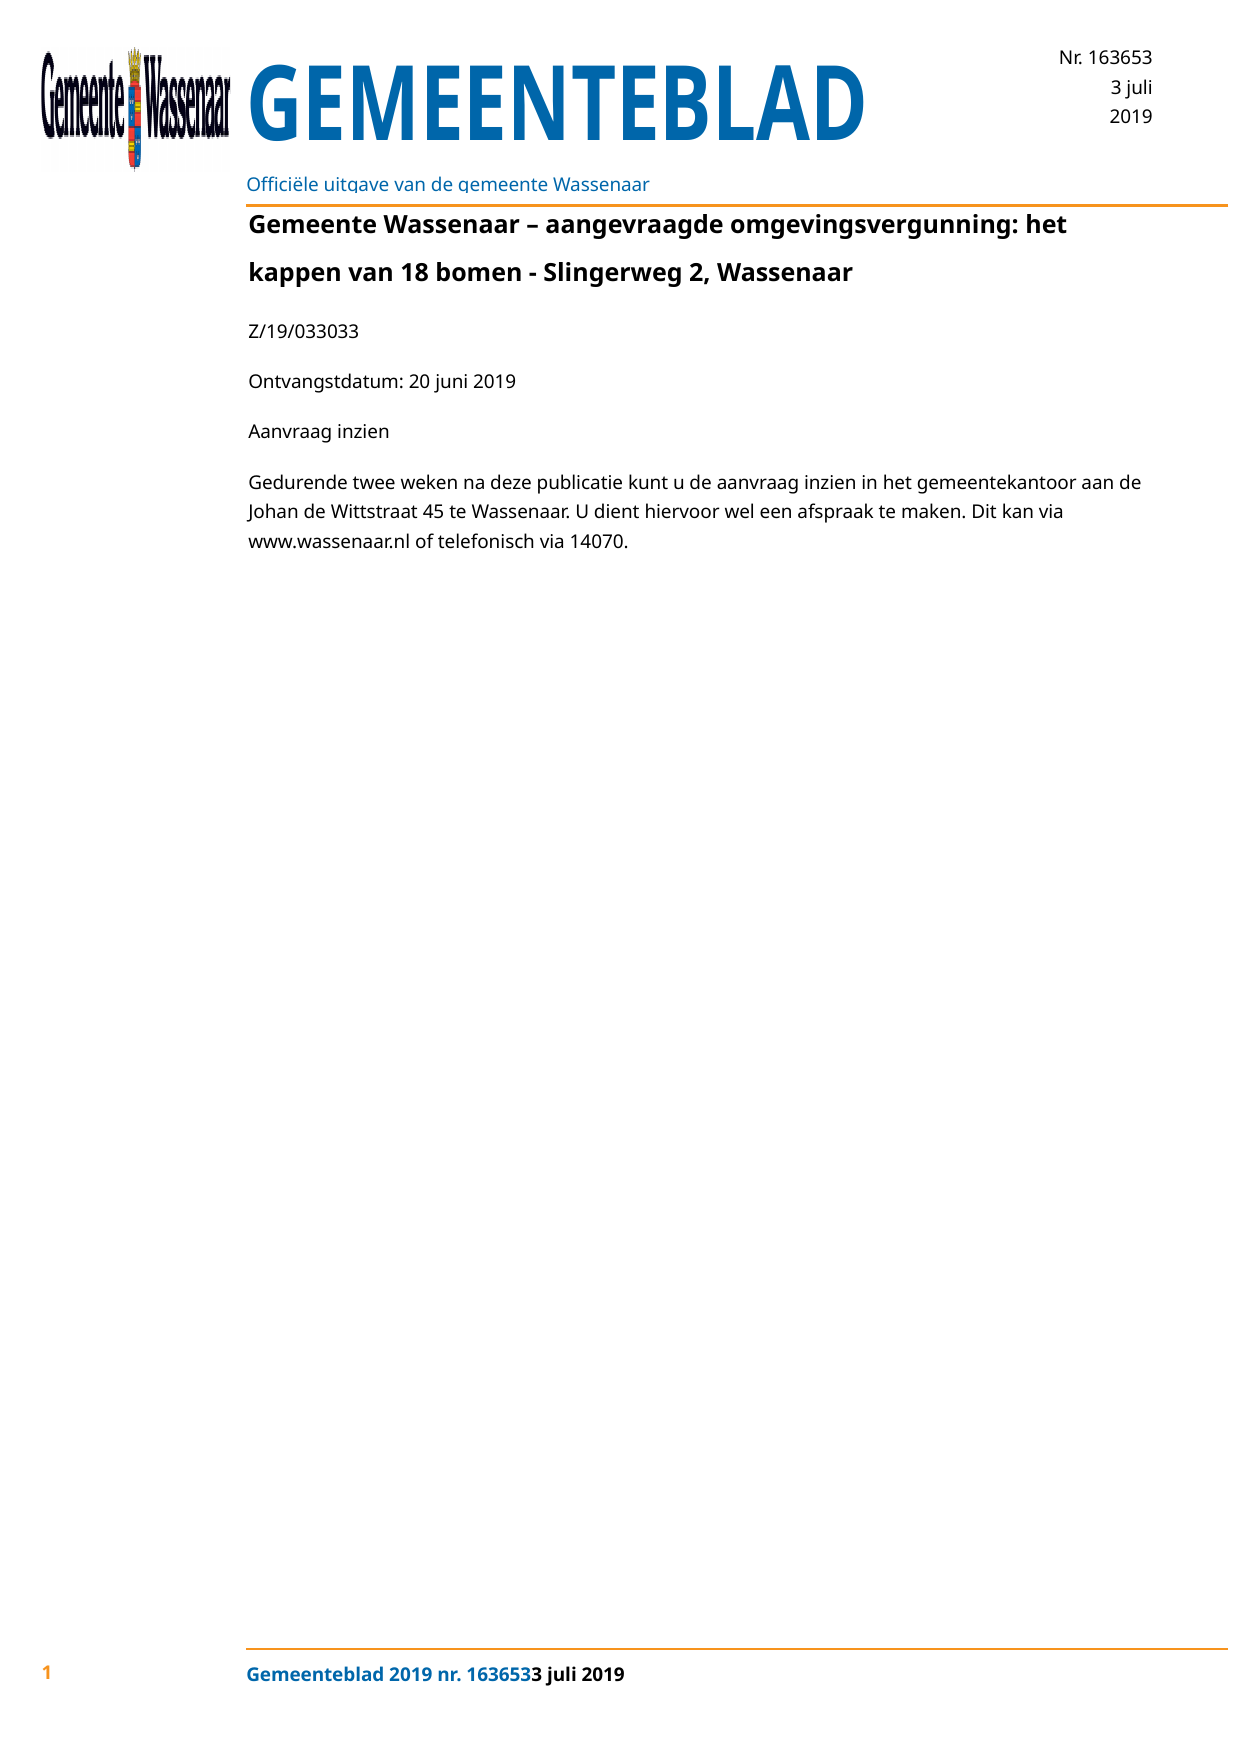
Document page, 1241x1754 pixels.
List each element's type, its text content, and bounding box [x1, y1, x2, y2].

picture [41, 47, 231, 172]
text Gemeente Wassenaar – aangevraagde omgevingsvergunning: het kappen van 18 bomen - Slingerweg 2, Wassenaar [248, 207, 1152, 288]
text Ontvangstdatum: 20 juni 2019 [248, 368, 1152, 394]
text Aanvraag inzien [248, 419, 1152, 444]
text Gedurende twee weken na deze publicatie kunt u de aanvraag inzien in het gemeentekantoor aan de Johan de Wittstraat 45 te Wassenaar. U dient hiervoor wel een afspraak te maken. Dit kan via www.wassenaar.nl of telefonisch via 14070. [248, 469, 1152, 554]
text Z/19/033033 [248, 318, 1152, 344]
